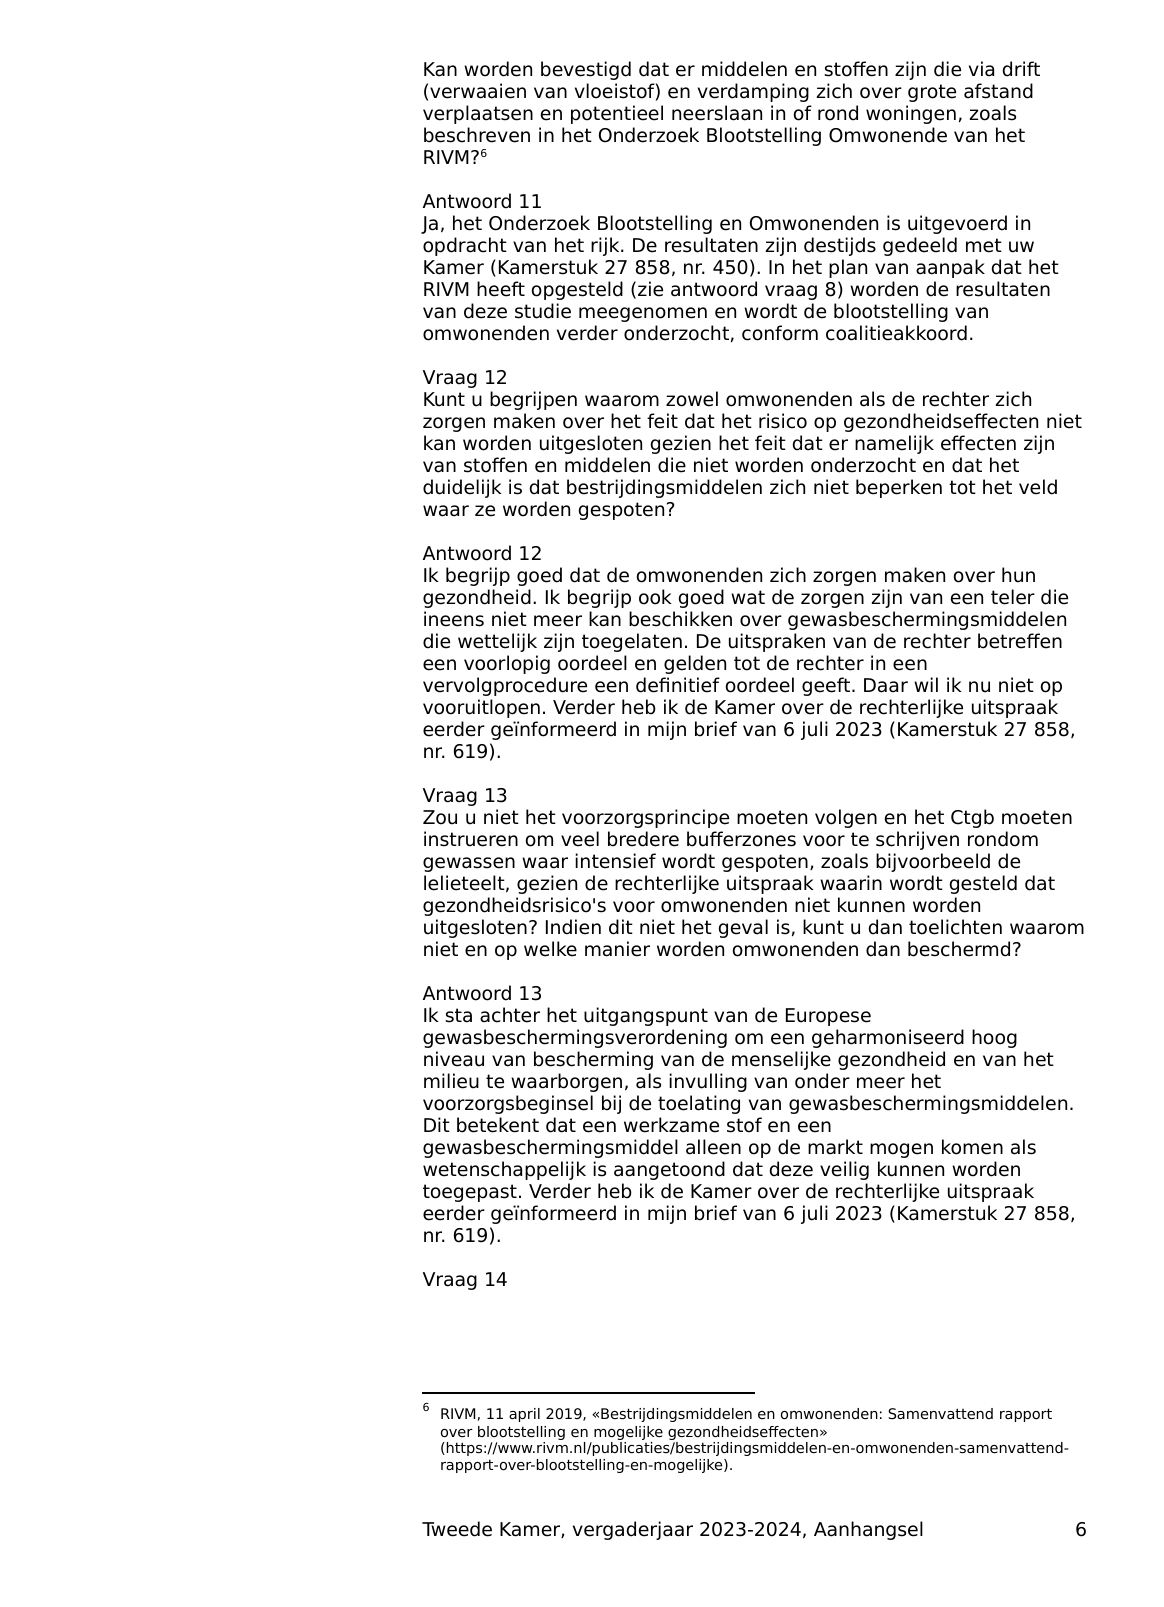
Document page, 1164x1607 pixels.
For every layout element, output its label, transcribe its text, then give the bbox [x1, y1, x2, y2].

text Kan worden bevestigd dat er middelen en stoffen zijn die via drift (verwaaien van vloeistof) en verdamping zich over grote afstand verplaatsen en potentieel neerslaan in of rond woningen, zoals beschreven in het Onderzoek Blootstelling Omwonende van het RIVM? [422, 59, 1087, 169]
text Kunt u begrijpen waarom zowel omwonenden als de rechter zich zorgen maken over het feit dat het risico op gezondheidseffecten niet kan worden uitgesloten gezien het feit dat er namelijk effecten zijn van stoffen en middelen die niet worden onderzocht en dat het duidelijk is dat bestrijdingsmiddelen zich niet beperken tot het veld waar ze worden gespoten? [422, 389, 1087, 521]
text Zou u niet het voorzorgsprincipe moeten volgen en het Ctgb moeten instrueren om veel bredere bufferzones voor te schrijven rondom gewassen waar intensief wordt gespoten, zoals bijvoorbeeld de lelieteelt, gezien de rechterlijke uitspraak waarin wordt gesteld dat gezondheidsrisico's voor omwonenden niet kunnen worden uitgesloten? Indien dit niet het geval is, kunt u dan toelichten waarom niet en op welke manier worden omwonenden dan beschermd? [422, 807, 1087, 961]
text Ik sta achter het uitgangspunt van de Europese gewasbeschermingsverordening om een geharmoniseerd hoog niveau van bescherming van de menselijke gezondheid en van het milieu te waarborgen, als invulling van onder meer het voorzorgsbeginsel bij de toelating van gewasbeschermingsmiddelen. Dit betekent dat een werkzame stof en een gewasbeschermingsmiddel alleen op de markt mogen komen als wetenschappelijk is aangetoond dat deze veilig kunnen worden toegepast. Verder heb ik de Kamer over de rechterlijke uitspraak eerder geïnformeerd in mijn brief van 6 juli 2023 (Kamerstuk 27 858, nr. 619). [422, 1005, 1087, 1247]
text Ik begrijp goed dat de omwonenden zich zorgen maken over hun gezondheid. Ik begrijp ook goed wat de zorgen zijn van een teler die ineens niet meer kan beschikken over gewasbeschermingsmiddelen die wettelijk zijn toegelaten. De uitspraken van de rechter betreffen een voorlopig oordeel en gelden tot de rechter in een vervolgprocedure een definitief oordeel geeft. Daar wil ik nu niet op vooruitlopen. Verder heb ik de Kamer over de rechterlijke uitspraak eerder geïnformeerd in mijn brief van 6 juli 2023 (Kamerstuk 27 858, nr. 619). [422, 565, 1087, 763]
text Antwoord 13 [422, 983, 1087, 1005]
text Antwoord 12 [422, 543, 1087, 565]
text Vraag 13 [422, 785, 1087, 807]
text Vraag 12 [422, 367, 1087, 389]
text RIVM, 11 april 2019, «Bestrijdingsmiddelen en omwonenden: Samenvattend rapport over blootstelling en mogelijke gezondheidseffecten» (https://www.rivm.nl/publicaties/bestrijdingsmiddelen-en-omwonenden-samenvattend-rapport-over-blootstelling-en-mogelijke). [422, 1402, 1087, 1474]
text Antwoord 11 [422, 191, 1087, 213]
text Vraag 14 [422, 1269, 1087, 1291]
text Ja, het Onderzoek Blootstelling en Omwonenden is uitgevoerd in opdracht van het rijk. De resultaten zijn destijds gedeeld met uw Kamer (Kamerstuk 27 858, nr. 450). In het plan van aanpak dat het RIVM heeft opgesteld (zie antwoord vraag 8) worden de resultaten van deze studie meegenomen en wordt de blootstelling van omwonenden verder onderzocht, conform coalitieakkoord. [422, 213, 1087, 345]
